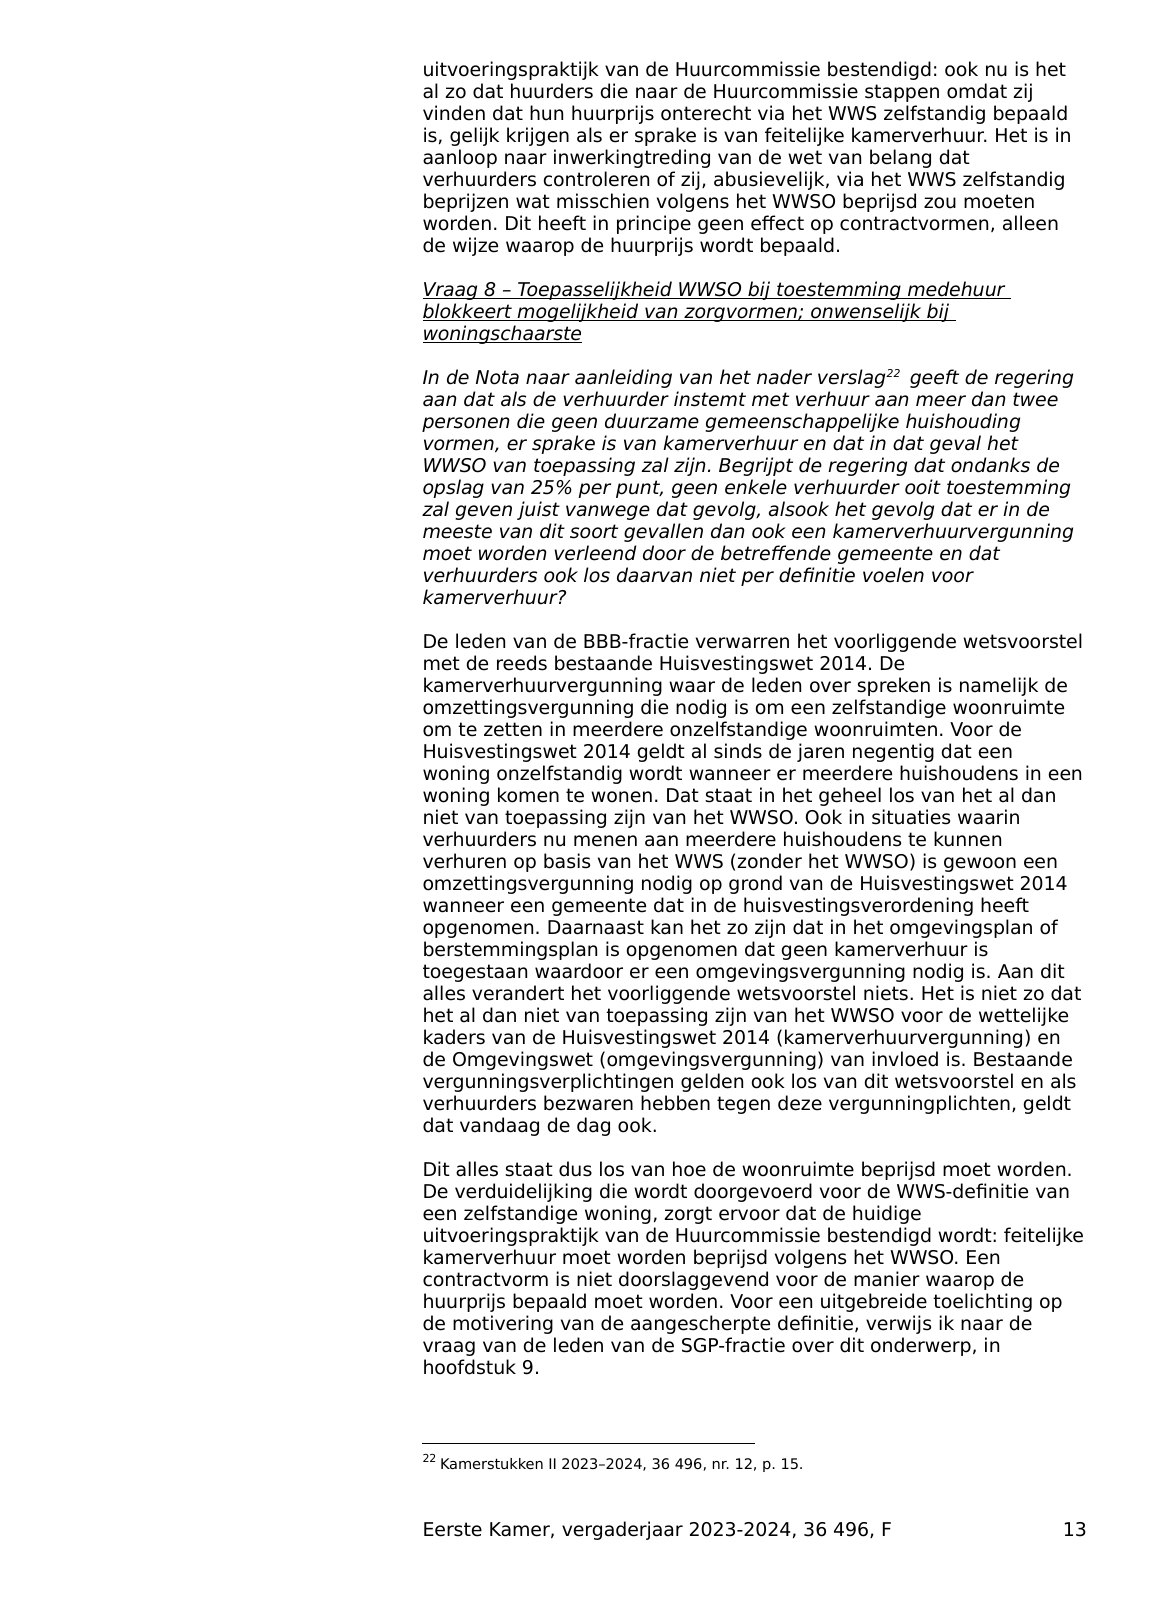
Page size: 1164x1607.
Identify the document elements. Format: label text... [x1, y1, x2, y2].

text Dit alles staat dus los van hoe de woonruimte beprijsd moet worden. De verduidelijking die wordt doorgevoerd voor de WWS-definitie van een zelfstandige woning, zorgt ervoor dat de huidige uitvoeringspraktijk van de Huurcommissie bestendigd wordt: feitelijke kamerverhuur moet worden beprijsd volgens het WWSO. Een contractvorm is niet doorslaggevend voor de manier waarop de huurprijs bepaald moet worden. Voor een uitgebreide toelichting op de motivering van de aangescherpte definitie, verwijs ik naar de vraag van de leden van de SGP-fractie over dit onderwerp, in hoofdstuk 9. [422, 1159, 1087, 1379]
text uitvoeringspraktijk van de Huurcommissie bestendigd: ook nu is het al zo dat huurders die naar de Huurcommissie stappen omdat zij vinden dat hun huurprijs onterecht via het WWS zelfstandig bepaald is, gelijk krijgen als er sprake is van feitelijke kamerverhuur. Het is in aanloop naar inwerkingtreding van de wet van belang dat verhuurders controleren of zij, abusievelijk, via het WWS zelfstandig beprijzen wat misschien volgens het WWSO beprijsd zou moeten worden. Dit heeft in principe geen effect op contractvormen, alleen de wijze waarop de huurprijs wordt bepaald. [422, 59, 1087, 257]
text In de Nota naar aanleiding van het nader verslag geeft de regering aan dat als de verhuurder instemt met verhuur aan meer dan twee personen die geen duurzame gemeenschappelijke huishouding vormen, er sprake is van kamerverhuur en dat in dat geval het WWSO van toepassing zal zijn. Begrijpt de regering dat ondanks de opslag van 25% per punt, geen enkele verhuurder ooit toestemming zal geven juist vanwege dat gevolg, alsook het gevolg dat er in de meeste van dit soort gevallen dan ook een kamerverhuurvergunning moet worden verleend door de betreffende gemeente en dat verhuurders ook los daarvan niet per definitie voelen voor kamerverhuur? [422, 367, 1087, 609]
subtitle Vraag 8 – Toepasselijkheid WWSO bij toestemming medehuur blokkeert mogelijkheid van zorgvormen; onwenselijk bij woningschaarste [422, 279, 1087, 345]
text De leden van de BBB-fractie verwarren het voorliggende wetsvoorstel met de reeds bestaande Huisvestingswet 2014. De kamerverhuurvergunning waar de leden over spreken is namelijk de omzettingsvergunning die nodig is om een zelfstandige woonruimte om te zetten in meerdere onzelfstandige woonruimten. Voor de Huisvestingswet 2014 geldt al sinds de jaren negentig dat een woning onzelfstandig wordt wanneer er meerdere huishoudens in een woning komen te wonen. Dat staat in het geheel los van het al dan niet van toepassing zijn van het WWSO. Ook in situaties waarin verhuurders nu menen aan meerdere huishoudens te kunnen verhuren op basis van het WWS (zonder het WWSO) is gewoon een omzettingsvergunning nodig op grond van de Huisvestingswet 2014 wanneer een gemeente dat in de huisvestingsverordening heeft opgenomen. Daarnaast kan het zo zijn dat in het omgevingsplan of berstemmingsplan is opgenomen dat geen kamerverhuur is toegestaan waardoor er een omgevingsvergunning nodig is. Aan dit alles verandert het voorliggende wetsvoorstel niets. Het is niet zo dat het al dan niet van toepassing zijn van het WWSO voor de wettelijke kaders van de Huisvestingswet 2014 (kamerverhuurvergunning) en de Omgevingswet (omgevingsvergunning) van invloed is. Bestaande vergunningsverplichtingen gelden ook los van dit wetsvoorstel en als verhuurders bezwaren hebben tegen deze vergunningplichten, geldt dat vandaag de dag ook. [422, 631, 1087, 1137]
text Kamerstukken II 2023–2024, 36 496, nr. 12, p. 15. [422, 1452, 1087, 1474]
